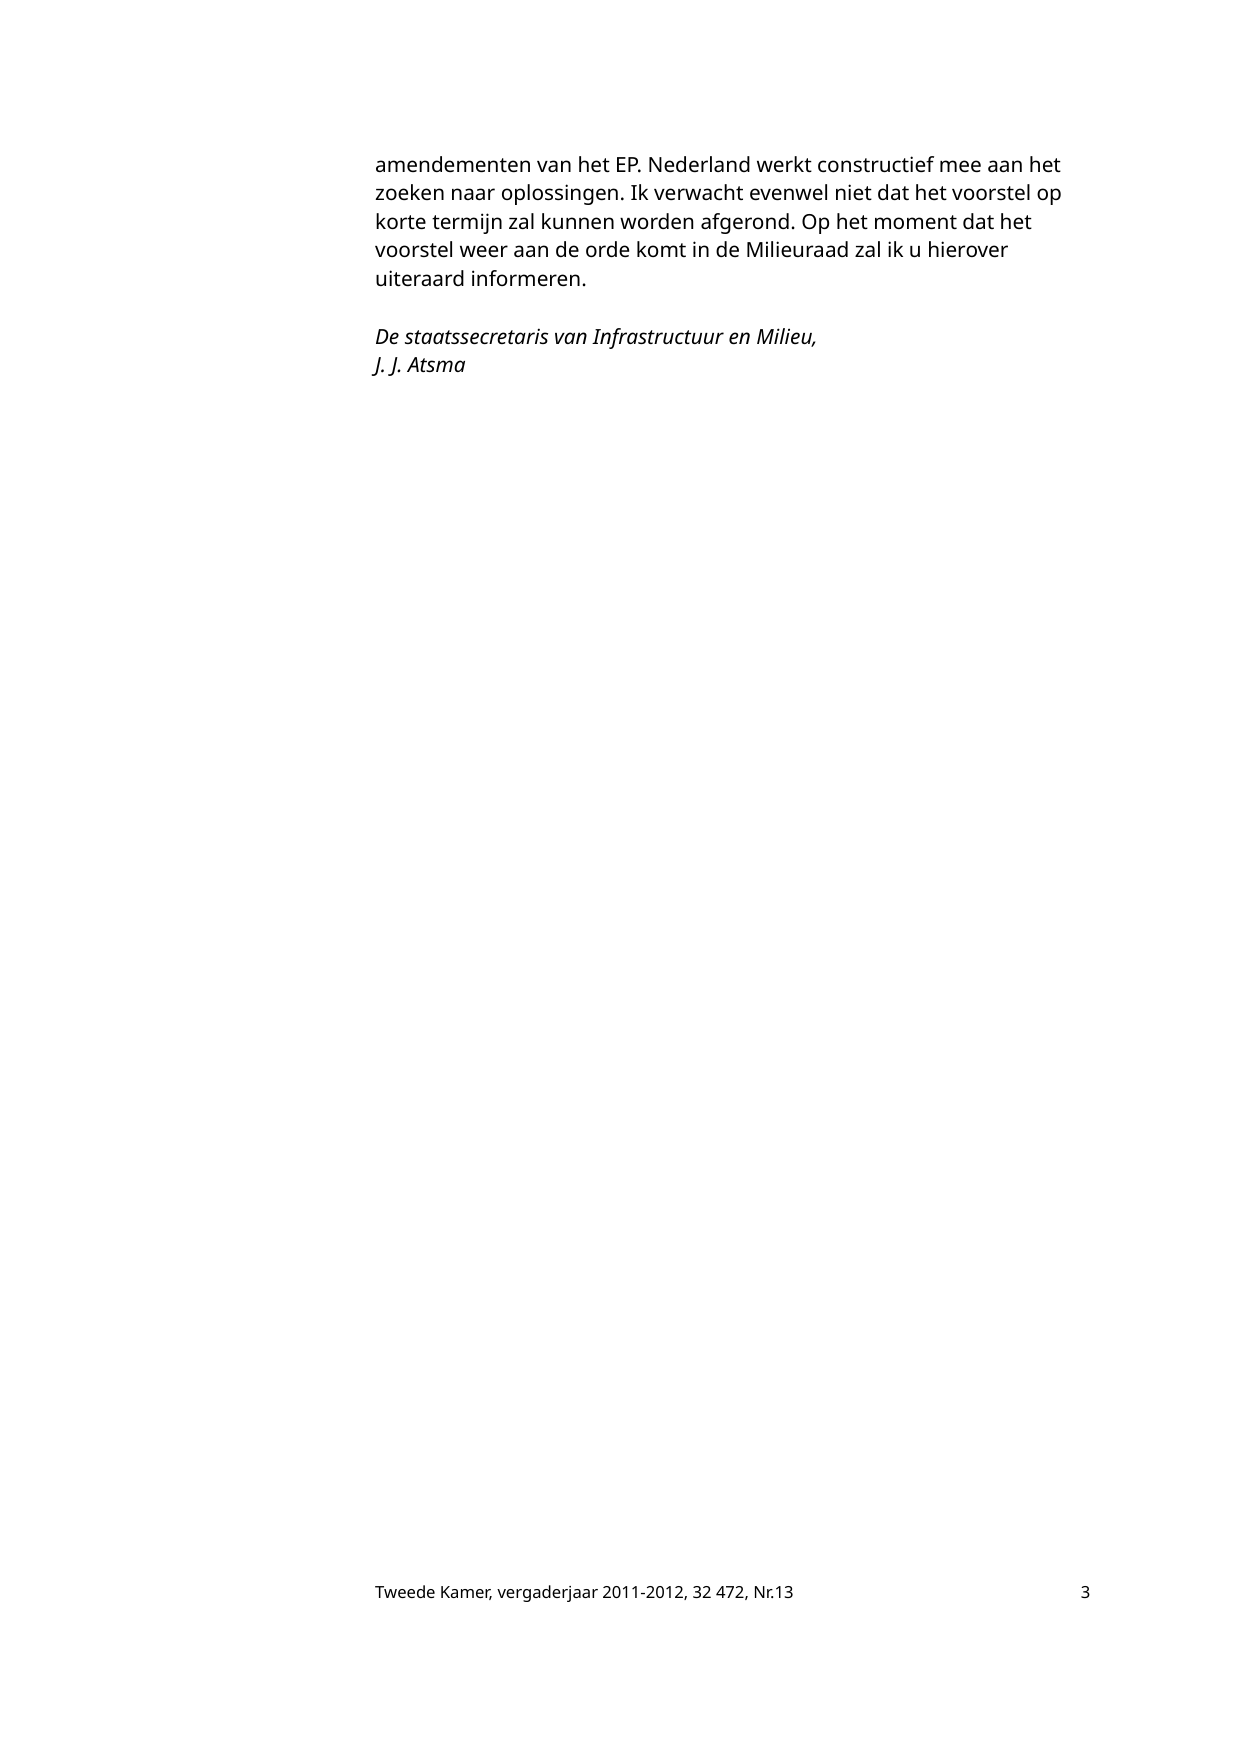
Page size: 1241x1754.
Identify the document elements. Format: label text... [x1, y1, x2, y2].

text J. J. Atsma [375, 351, 1090, 379]
text De staatssecretaris van Infrastructuur en Milieu, [375, 322, 1090, 351]
text amendementen van het EP. Nederland werkt constructief mee aan het zoeken naar oplossingen. Ik verwacht evenwel niet dat het voorstel op korte termijn zal kunnen worden afgerond. Op het moment dat het voorstel weer aan de orde komt in de Milieuraad zal ik u hierover uiteraard informeren. [375, 150, 1090, 292]
